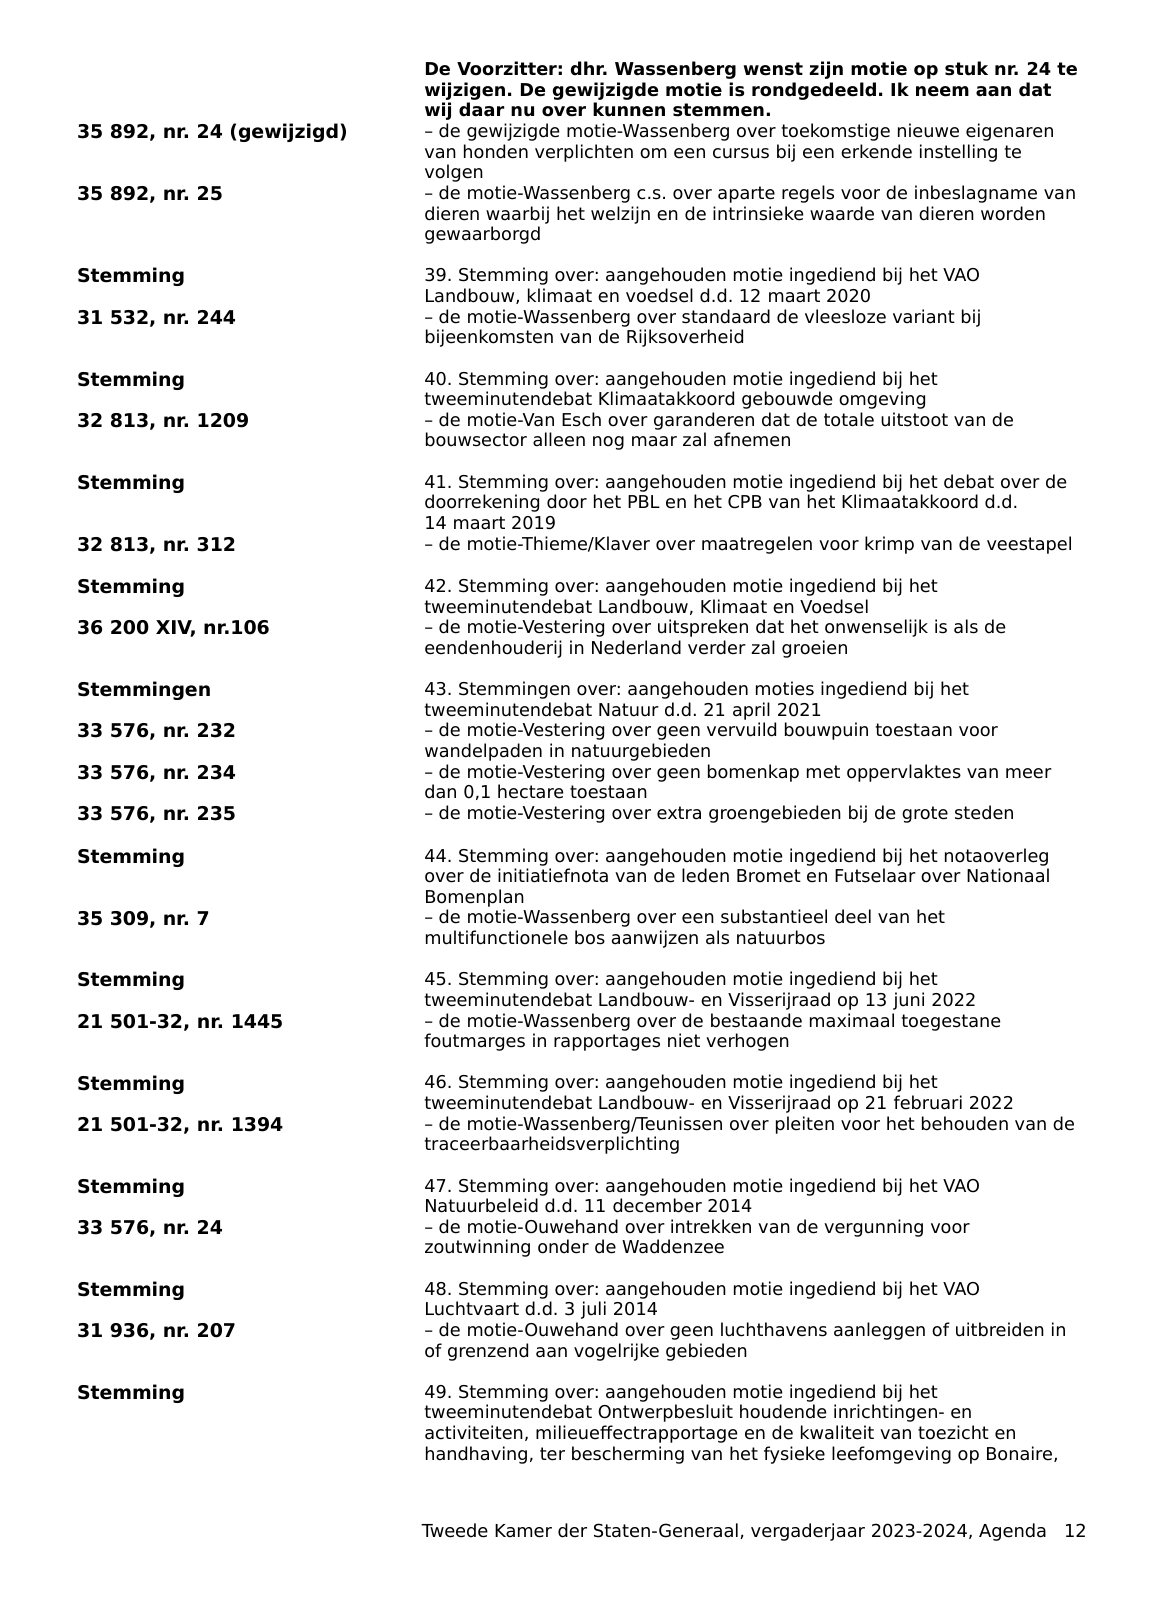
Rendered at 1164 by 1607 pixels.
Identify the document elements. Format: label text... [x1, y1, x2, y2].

table_cell [77, 1361, 401, 1382]
table_cell [77, 949, 401, 969]
table_cell [418, 1155, 1087, 1176]
table_cell [401, 908, 418, 949]
table_cell 33 576, nr. 24 [77, 1217, 401, 1258]
table_cell 46. Stemming over: aangehouden motie ingediend bij het tweeminutendebat Landbouw- en Visserijraad op 21 februari 2022 [418, 1073, 1087, 1114]
table_cell 35 892, nr. 25 [77, 183, 401, 245]
table_cell [401, 659, 418, 679]
table_cell – de gewijzigde motie-Wassenberg over toekomstige nieuwe eigenaren van honden verplichten om een cursus bij een erkende instelling te volgen [418, 121, 1087, 183]
table_cell Stemming [77, 1176, 401, 1217]
table_cell [77, 245, 401, 265]
table_cell 35 892, nr. 24 (gewijzigd) [77, 121, 401, 183]
table_cell 32 813, nr. 1209 [77, 410, 401, 451]
table_cell [401, 617, 418, 658]
table_cell 42. Stemming over: aangehouden motie ingediend bij het tweeminutendebat Landbouw, Klimaat en Voedsel [418, 576, 1087, 617]
table_cell Stemming [77, 1382, 401, 1464]
table_cell Stemming [77, 1279, 401, 1320]
table_cell [401, 1176, 418, 1217]
table_cell 47. Stemming over: aangehouden motie ingediend bij het VAO Natuurbeleid d.d. 11 december 2014 [418, 1176, 1087, 1217]
table_cell [401, 1258, 418, 1279]
table_cell [401, 1073, 418, 1114]
table_cell Stemming [77, 576, 401, 617]
table_cell [401, 1114, 418, 1155]
table_cell 21 501-32, nr. 1394 [77, 1114, 401, 1155]
table_cell 48. Stemming over: aangehouden motie ingediend bij het VAO Luchtvaart d.d. 3 juli 2014 [418, 1279, 1087, 1320]
table_cell [418, 1258, 1087, 1279]
table_cell 49. Stemming over: aangehouden motie ingediend bij het tweeminutendebat Ontwerpbesluit houdende inrichtingen- en activiteiten, milieueffectrapportage en de kwaliteit van toezicht en handhaving, ter bescherming van het fysieke leefomgeving op Bonaire, [418, 1382, 1087, 1464]
table_cell – de motie-Wassenberg over een substantieel deel van het multifunctionele bos aanwijzen als natuurbos [418, 908, 1087, 949]
table_cell Stemmingen [77, 679, 401, 720]
table_cell – de motie-Vestering over uitspreken dat het onwenselijk is als de eendenhouderij in Nederland verder zal groeien [418, 617, 1087, 658]
table_cell 31 532, nr. 244 [77, 307, 401, 348]
table_cell [77, 1258, 401, 1279]
table_cell [418, 245, 1087, 265]
table_cell – de motie-Vestering over geen bomenkap met oppervlaktes van meer dan 0,1 hectare toestaan [418, 762, 1087, 803]
table_cell – de motie-Van Esch over garanderen dat de totale uitstoot van de bouwsector alleen nog maar zal afnemen [418, 410, 1087, 451]
table_cell [401, 59, 418, 121]
table_cell [77, 348, 401, 368]
table_cell – de motie-Wassenberg c.s. over aparte regels voor de inbeslagname van dieren waarbij het welzijn en de intrinsieke waarde van dieren worden gewaarborgd [418, 183, 1087, 245]
table_cell [401, 265, 418, 307]
table_cell [418, 1052, 1087, 1072]
table_cell – de motie-Vestering over geen vervuild bouwpuin toestaan voor wandelpaden in natuurgebieden [418, 720, 1087, 762]
table_cell [401, 245, 418, 265]
table_cell [401, 949, 418, 969]
table_cell [77, 659, 401, 679]
table_cell [401, 1155, 418, 1176]
table_cell [401, 534, 418, 555]
table_cell [401, 969, 418, 1011]
table_cell [418, 451, 1087, 472]
table_cell [418, 659, 1087, 679]
table_cell – de motie-Vestering over extra groengebieden bij de grote steden [418, 803, 1087, 825]
table_cell Stemming [77, 969, 401, 1011]
table_cell [401, 555, 418, 576]
table_cell [401, 1011, 418, 1052]
table_cell [77, 1155, 401, 1176]
table_cell – de motie-Thieme/Klaver over maatregelen voor krimp van de veestapel [418, 534, 1087, 555]
table_cell 36 200 XIV, nr.106 [77, 617, 401, 658]
table_cell 35 309, nr. 7 [77, 908, 401, 949]
table_cell [401, 121, 418, 183]
table_cell 21 501-32, nr. 1445 [77, 1011, 401, 1052]
table_cell [77, 825, 401, 846]
table_cell [77, 555, 401, 576]
table_cell [401, 183, 418, 245]
table_cell [401, 410, 418, 451]
table_cell [401, 1217, 418, 1258]
table_cell De Voorzitter: dhr. Wassenberg wenst zijn motie op stuk nr. 24 te wijzigen. De gewijzigde motie is rondgedeeld. Ik neem aan dat wij daar nu over kunnen stemmen. [418, 59, 1087, 121]
table_cell – de motie-Ouwehand over geen luchthavens aanleggen of uitbreiden in of grenzend aan vogelrijke gebieden [418, 1320, 1087, 1361]
table_cell – de motie-Wassenberg over standaard de vleesloze variant bij bijeenkomsten van de Rijksoverheid [418, 307, 1087, 348]
table_cell Stemming [77, 472, 401, 533]
table_cell Stemming [77, 369, 401, 410]
table_cell – de motie-Ouwehand over intrekken van de vergunning voor zoutwinning onder de Waddenzee [418, 1217, 1087, 1258]
table_cell 43. Stemmingen over: aangehouden moties ingediend bij het tweeminutendebat Natuur d.d. 21 april 2021 [418, 679, 1087, 720]
table_cell 40. Stemming over: aangehouden motie ingediend bij het tweeminutendebat Klimaatakkoord gebouwde omgeving [418, 369, 1087, 410]
table_cell [401, 307, 418, 348]
table_cell [401, 846, 418, 907]
table_cell [401, 1361, 418, 1382]
table_cell [418, 949, 1087, 969]
table_cell [401, 576, 418, 617]
table_cell [401, 1382, 418, 1464]
table_cell – de motie-Wassenberg over de bestaande maximaal toegestane foutmarges in rapportages niet verhogen [418, 1011, 1087, 1052]
table_cell [401, 1320, 418, 1361]
table_cell Stemming [77, 1073, 401, 1114]
table_cell [401, 369, 418, 410]
table_cell 44. Stemming over: aangehouden motie ingediend bij het notaoverleg over de initiatiefnota van de leden Bromet en Futselaar over Nationaal Bomenplan [418, 846, 1087, 907]
table_cell [418, 348, 1087, 368]
table_cell 33 576, nr. 235 [77, 803, 401, 825]
table_cell [401, 825, 418, 846]
table_cell 45. Stemming over: aangehouden motie ingediend bij het tweeminutendebat Landbouw- en Visserijraad op 13 juni 2022 [418, 969, 1087, 1011]
table_cell 31 936, nr. 207 [77, 1320, 401, 1361]
table_cell 32 813, nr. 312 [77, 534, 401, 555]
table_cell – de motie-Wassenberg/Teunissen over pleiten voor het behouden van de traceerbaarheidsverplichting [418, 1114, 1087, 1155]
table_cell [401, 762, 418, 803]
table_cell [418, 555, 1087, 576]
table_cell [401, 679, 418, 720]
table_cell [401, 1279, 418, 1320]
table_cell [401, 472, 418, 533]
table_cell [401, 720, 418, 762]
table_cell [401, 348, 418, 368]
table_cell 33 576, nr. 234 [77, 762, 401, 803]
table_cell Stemming [77, 846, 401, 907]
table_cell [401, 451, 418, 472]
table_cell 41. Stemming over: aangehouden motie ingediend bij het debat over de doorrekening door het PBL en het CPB van het Klimaatakkoord d.d. 14 maart 2019 [418, 472, 1087, 533]
table_cell [77, 451, 401, 472]
table_cell [418, 825, 1087, 846]
table_cell [77, 1052, 401, 1072]
table_cell [401, 1052, 418, 1072]
table_cell 33 576, nr. 232 [77, 720, 401, 762]
table_cell [418, 1361, 1087, 1382]
table_cell 39. Stemming over: aangehouden motie ingediend bij het VAO Landbouw, klimaat en voedsel d.d. 12 maart 2020 [418, 265, 1087, 307]
table_cell Stemming [77, 265, 401, 307]
table_cell [77, 59, 401, 121]
table_cell [401, 803, 418, 825]
